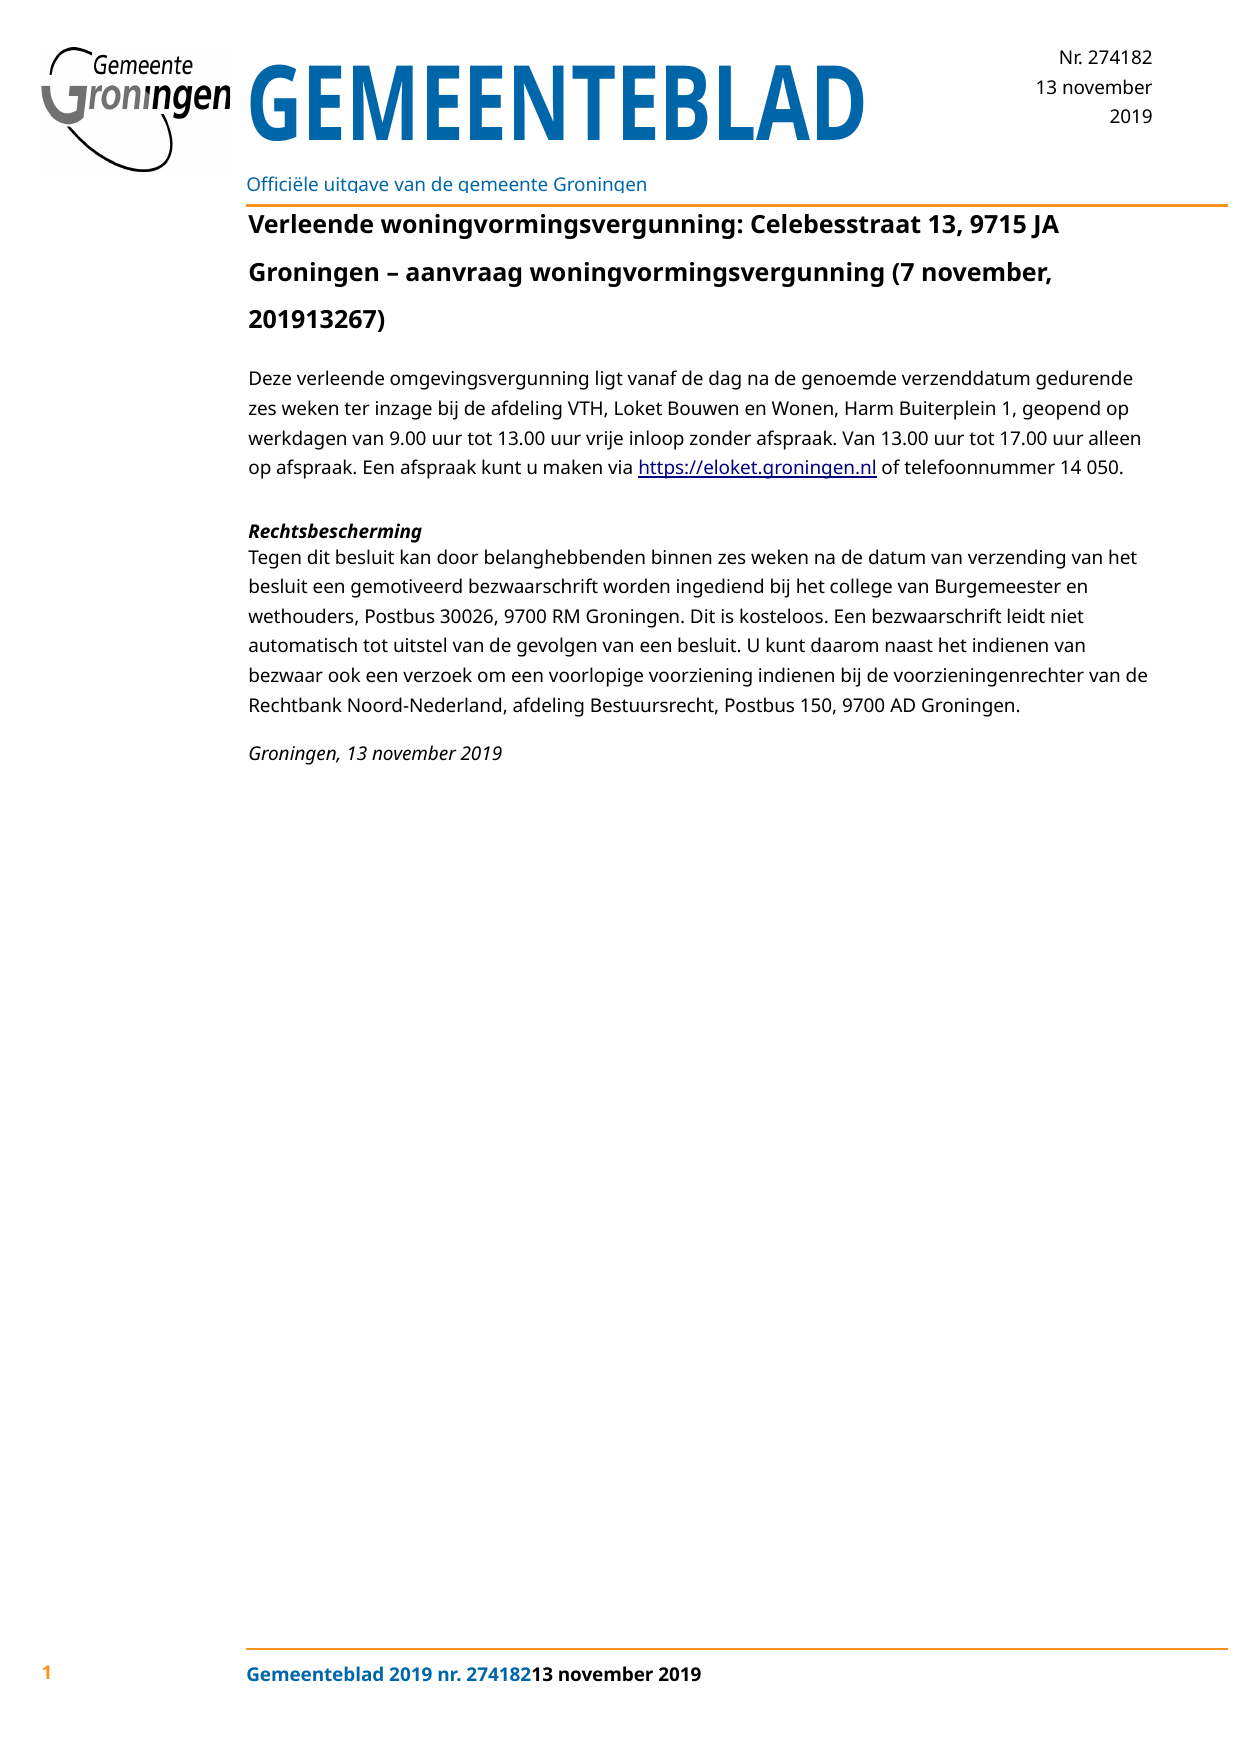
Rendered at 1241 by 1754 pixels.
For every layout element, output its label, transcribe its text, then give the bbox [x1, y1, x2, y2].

text Verleende woningvormingsvergunning: Celebesstraat 13, 9715 JA Groningen – aanvraag woningvormingsvergunning (7 november, 201913267) [248, 207, 1152, 336]
text Deze verleende omgevingsvergunning ligt vanaf de dag na de genoemde verzenddatum gedurende zes weken ter inzage bij de afdeling VTH, Loket Bouwen en Wonen, Harm Buiterplein 1, geopend op werkdagen van 9.00 uur tot 13.00 uur vrije inloop zonder afspraak. Van 13.00 uur tot 17.00 uur alleen op afspraak. Een afspraak kunt u maken via https://eloket.groningen.nl of telefoonnummer 14 050. [248, 366, 1152, 480]
text Groningen, 13 november 2019 [248, 740, 1152, 765]
text Tegen dit besluit kan door belanghebbenden binnen zes weken na de datum van verzending van het besluit een gemotiveerd bezwaarschrift worden ingediend bij het college van Burgemeester en wethouders, Postbus 30026, 9700 RM Groningen. Dit is kosteloos. Een bezwaarschrift leidt niet automatisch tot uitstel van de gevolgen van een besluit. U kunt daarom naast het indienen van bezwaar ook een verzoek om een voorlopige voorziening indienen bij de voorzieningenrechter van de Rechtbank Noord-Nederland, afdeling Bestuursrecht, Postbus 150, 9700 AD Groningen. [248, 544, 1152, 718]
text Rechtsbescherming [248, 518, 1152, 544]
picture [41, 47, 231, 172]
